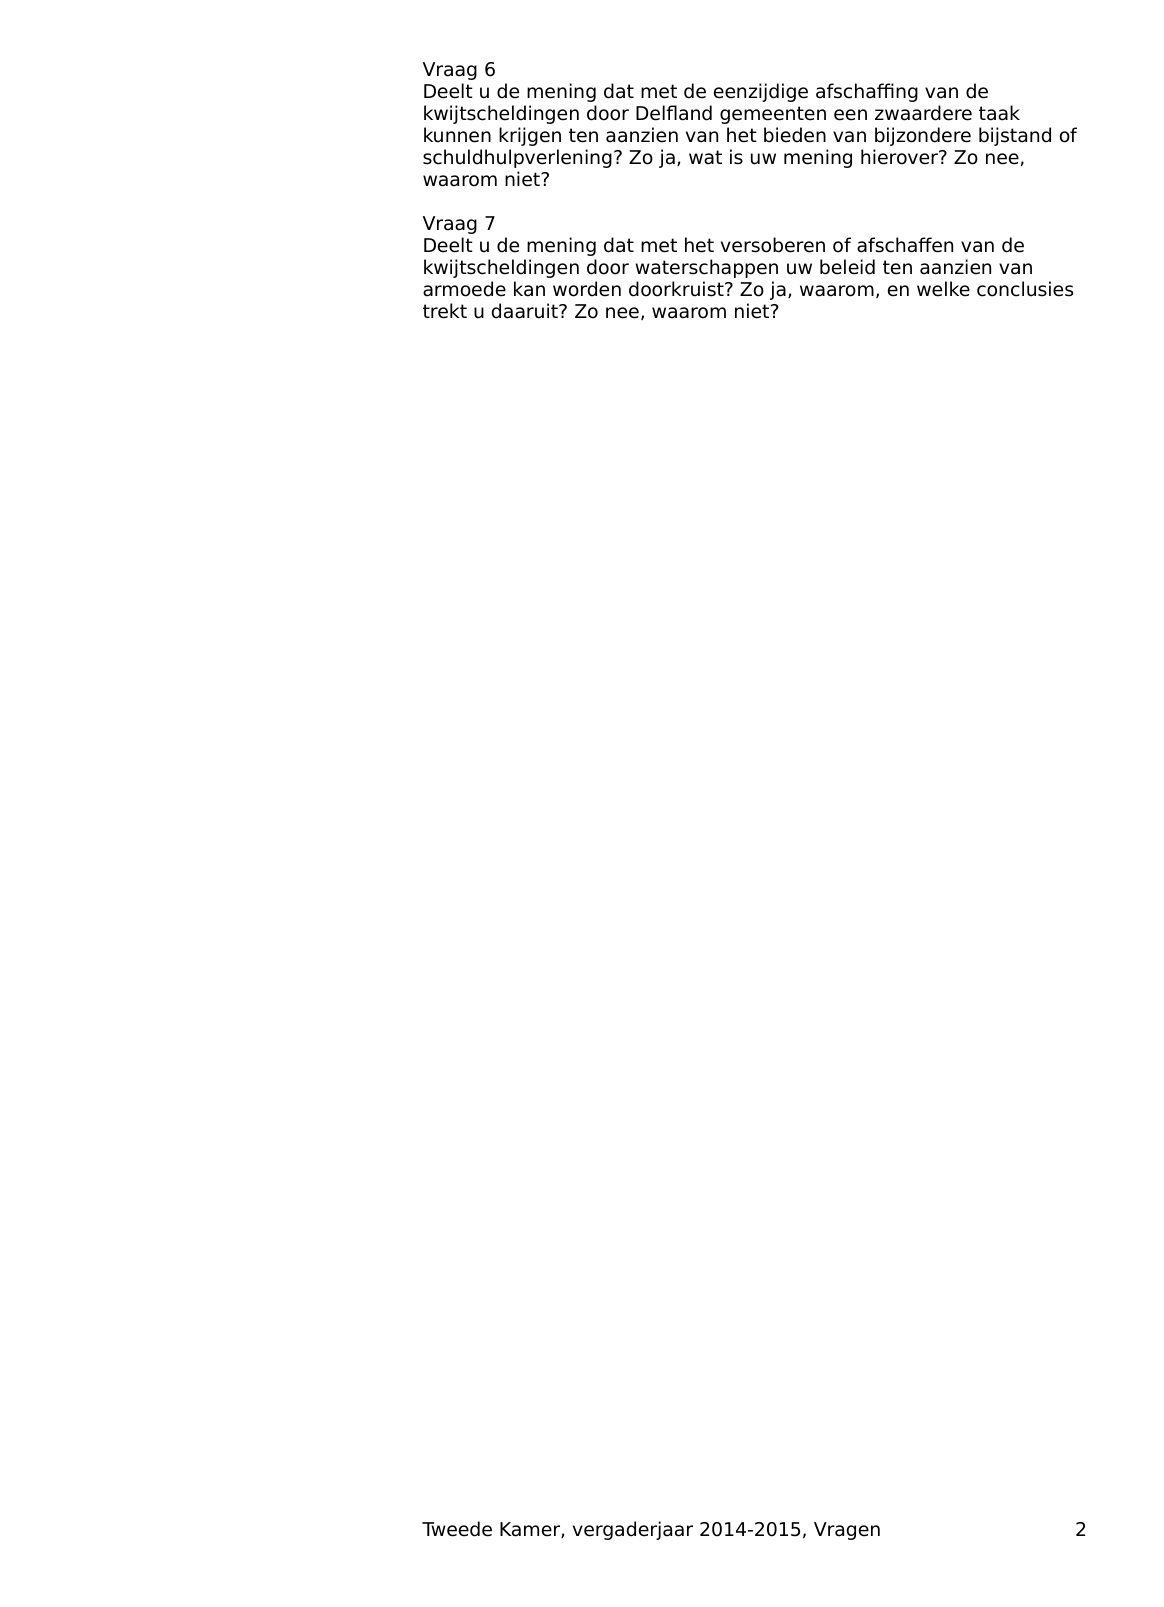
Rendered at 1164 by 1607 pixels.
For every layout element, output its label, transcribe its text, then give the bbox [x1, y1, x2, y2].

text Vraag 6 [422, 59, 1087, 81]
text Vraag 7 [422, 213, 1087, 235]
text Deelt u de mening dat met de eenzijdige afschaffing van de kwijtscheldingen door Delfland gemeenten een zwaardere taak kunnen krijgen ten aanzien van het bieden van bijzondere bijstand of schuldhulpverlening? Zo ja, wat is uw mening hierover? Zo nee, waarom niet? [422, 81, 1087, 191]
text Deelt u de mening dat met het versoberen of afschaffen van de kwijtscheldingen door waterschappen uw beleid ten aanzien van armoede kan worden doorkruist? Zo ja, waarom, en welke conclusies trekt u daaruit? Zo nee, waarom niet? [422, 235, 1087, 323]
